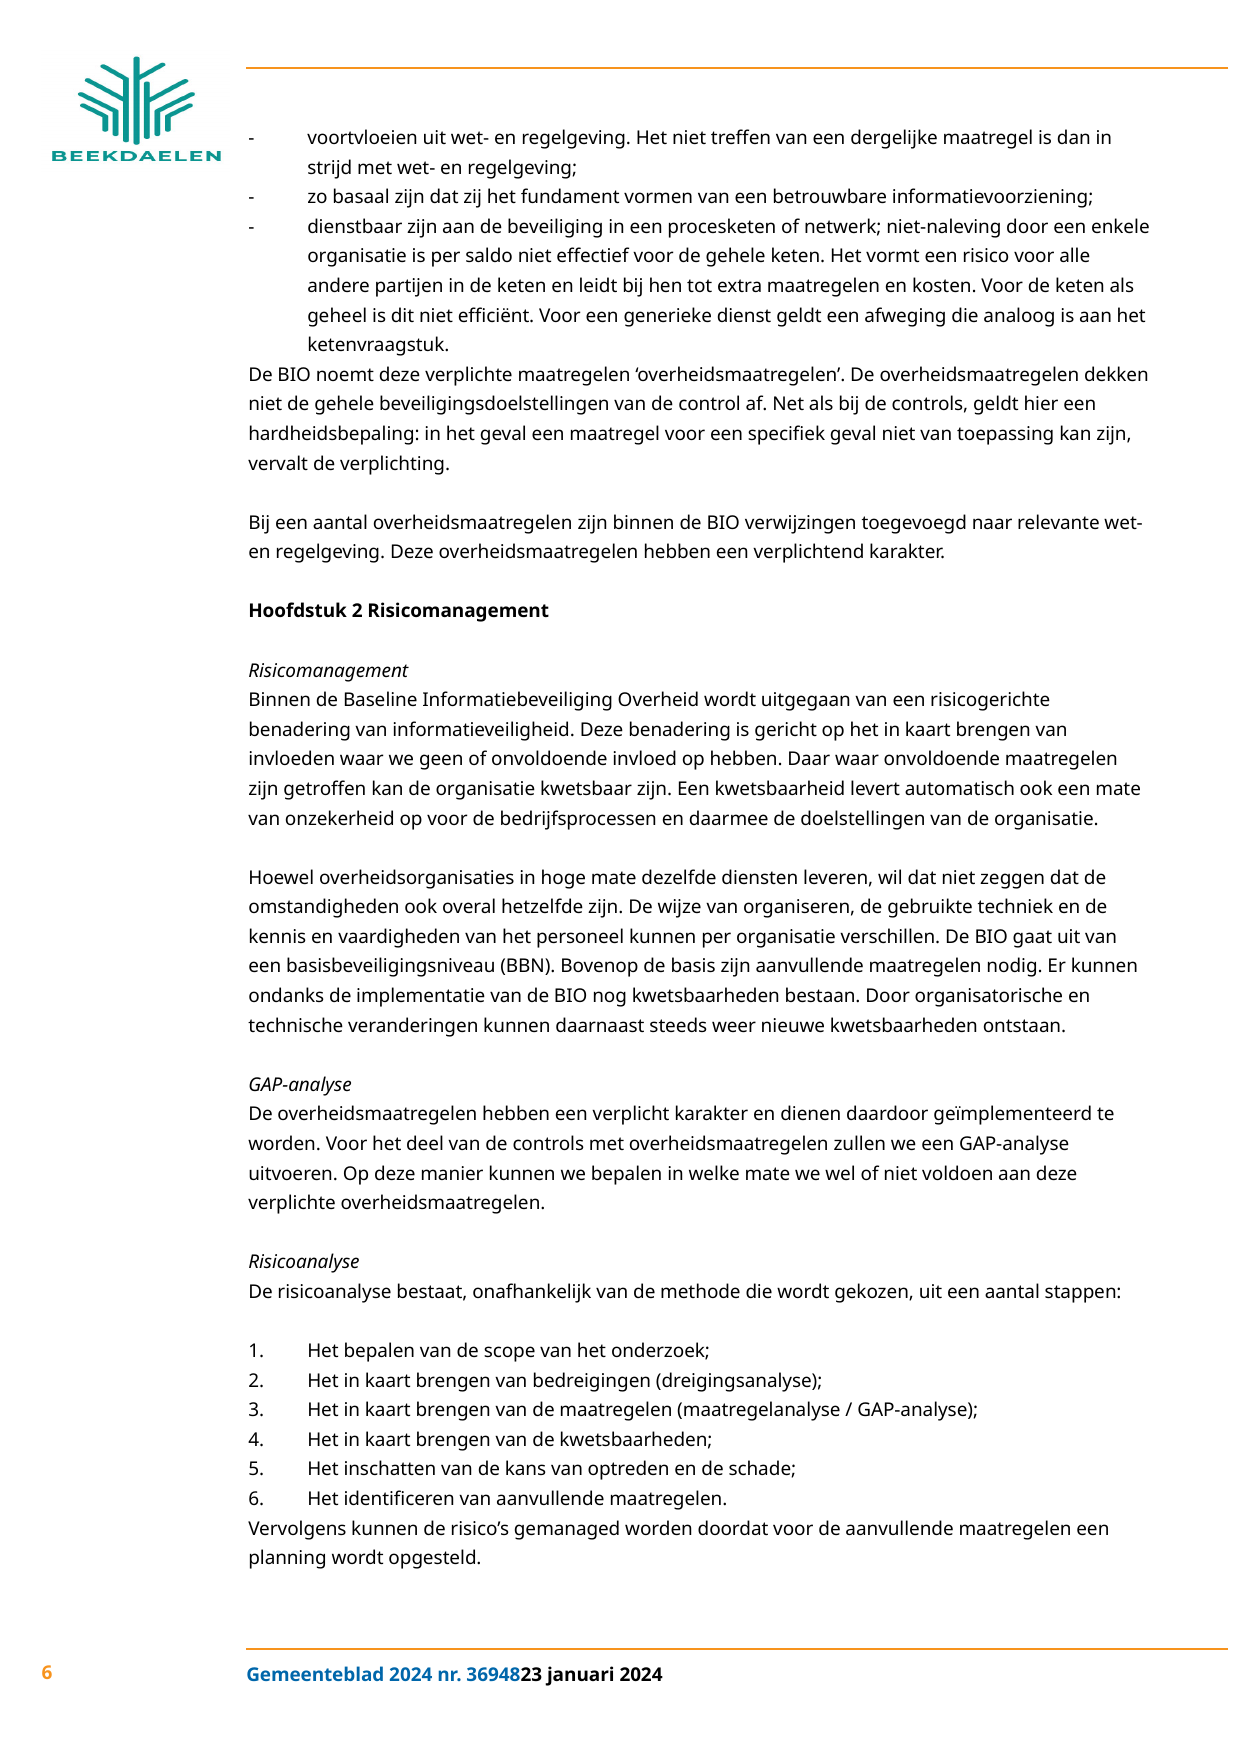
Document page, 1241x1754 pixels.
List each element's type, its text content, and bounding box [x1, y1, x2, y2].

text Vervolgens kunnen de risico’s gemanaged worden doordat voor de aanvullende maatregelen een planning wordt opgesteld. [248, 1515, 1152, 1570]
picture [41, 47, 231, 172]
text Risicomanagement [248, 657, 1152, 683]
text Risicoanalyse [248, 1248, 1152, 1274]
list Het in kaart brengen van bedreigingen (dreigingsanalyse); [248, 1367, 1152, 1393]
list Het bepalen van de scope van het onderzoek; [248, 1337, 1152, 1363]
text Hoewel overheidsorganisaties in hoge mate dezelfde diensten leveren, wil dat niet zeggen dat de omstandigheden ook overal hetzelfde zijn. De wijze van organiseren, de gebruikte techniek en de kennis en vaardigheden van het personeel kunnen per organisatie verschillen. De BIO gaat uit van een basisbeveiligingsniveau (BBN). Bovenop de basis zijn aanvullende maatregelen nodig. Er kunnen ondanks de implementatie van de BIO nog kwetsbaarheden bestaan. Door organisatorische en technische veranderingen kunnen daarnaast steeds weer nieuwe kwetsbaarheden ontstaan. [248, 864, 1152, 1038]
list Het in kaart brengen van de maatregelen (maatregelanalyse / GAP-analyse); [248, 1396, 1152, 1422]
list Het inschatten van de kans van optreden en de schade; [248, 1456, 1152, 1481]
list dienstbaar zijn aan de beveiliging in een procesketen of netwerk; niet-naleving door een enkele organisatie is per saldo niet effectief voor de gehele keten. Het vormt een risico voor alle andere partijen in de keten en leidt bij hen tot extra maatregelen en kosten. Voor de keten als geheel is dit niet efficiënt. Voor een generieke dienst geldt een afweging die analoog is aan het ketenvraagstuk. [248, 213, 1152, 357]
text GAP-analyse [248, 1071, 1152, 1097]
list Het in kaart brengen van de kwetsbaarheden; [248, 1426, 1152, 1452]
list Het identificeren van aanvullende maatregelen. [248, 1485, 1152, 1511]
text De BIO noemt deze verplichte maatregelen ‘overheidsmaatregelen’. De overheidsmaatregelen dekken niet de gehele beveiligingsdoelstellingen van de control af. Net als bij de controls, geldt hier een hardheidsbepaling: in het geval een maatregel voor een specifiek geval niet van toepassing kan zijn, vervalt de verplichting. [248, 361, 1152, 476]
list zo basaal zijn dat zij het fundament vormen van een betrouwbare informatievoorziening; [248, 183, 1152, 209]
text Bij een aantal overheidsmaatregelen zijn binnen de BIO verwijzingen toegevoegd naar relevante wet- en regelgeving. Deze overheidsmaatregelen hebben een verplichtend karakter. [248, 509, 1152, 564]
list voortvloeien uit wet- en regelgeving. Het niet treffen van een dergelijke maatregel is dan in strijd met wet- en regelgeving; [248, 124, 1152, 180]
text Hoofdstuk 2 Risicomanagement [248, 598, 1152, 623]
text Binnen de Baseline Informatiebeveiliging Overheid wordt uitgegaan van een risicogerichte benadering van informatieveiligheid. Deze benadering is gericht op het in kaart brengen van invloeden waar we geen of onvoldoende invloed op hebben. Daar waar onvoldoende maatregelen zijn getroffen kan de organisatie kwetsbaar zijn. Een kwetsbaarheid levert automatisch ook een mate van onzekerheid op voor de bedrijfsprocessen en daarmee de doelstellingen van de organisatie. [248, 686, 1152, 831]
text De overheidsmaatregelen hebben een verplicht karakter en dienen daardoor geïmplementeerd te worden. Voor het deel van de controls met overheidsmaatregelen zullen we een GAP-analyse uitvoeren. Op deze manier kunnen we bepalen in welke mate we wel of niet voldoen aan deze verplichte overheidsmaatregelen. [248, 1101, 1152, 1215]
text De risicoanalyse bestaat, onafhankelijk van de methode die wordt gekozen, uit een aantal stappen: [248, 1278, 1152, 1304]
